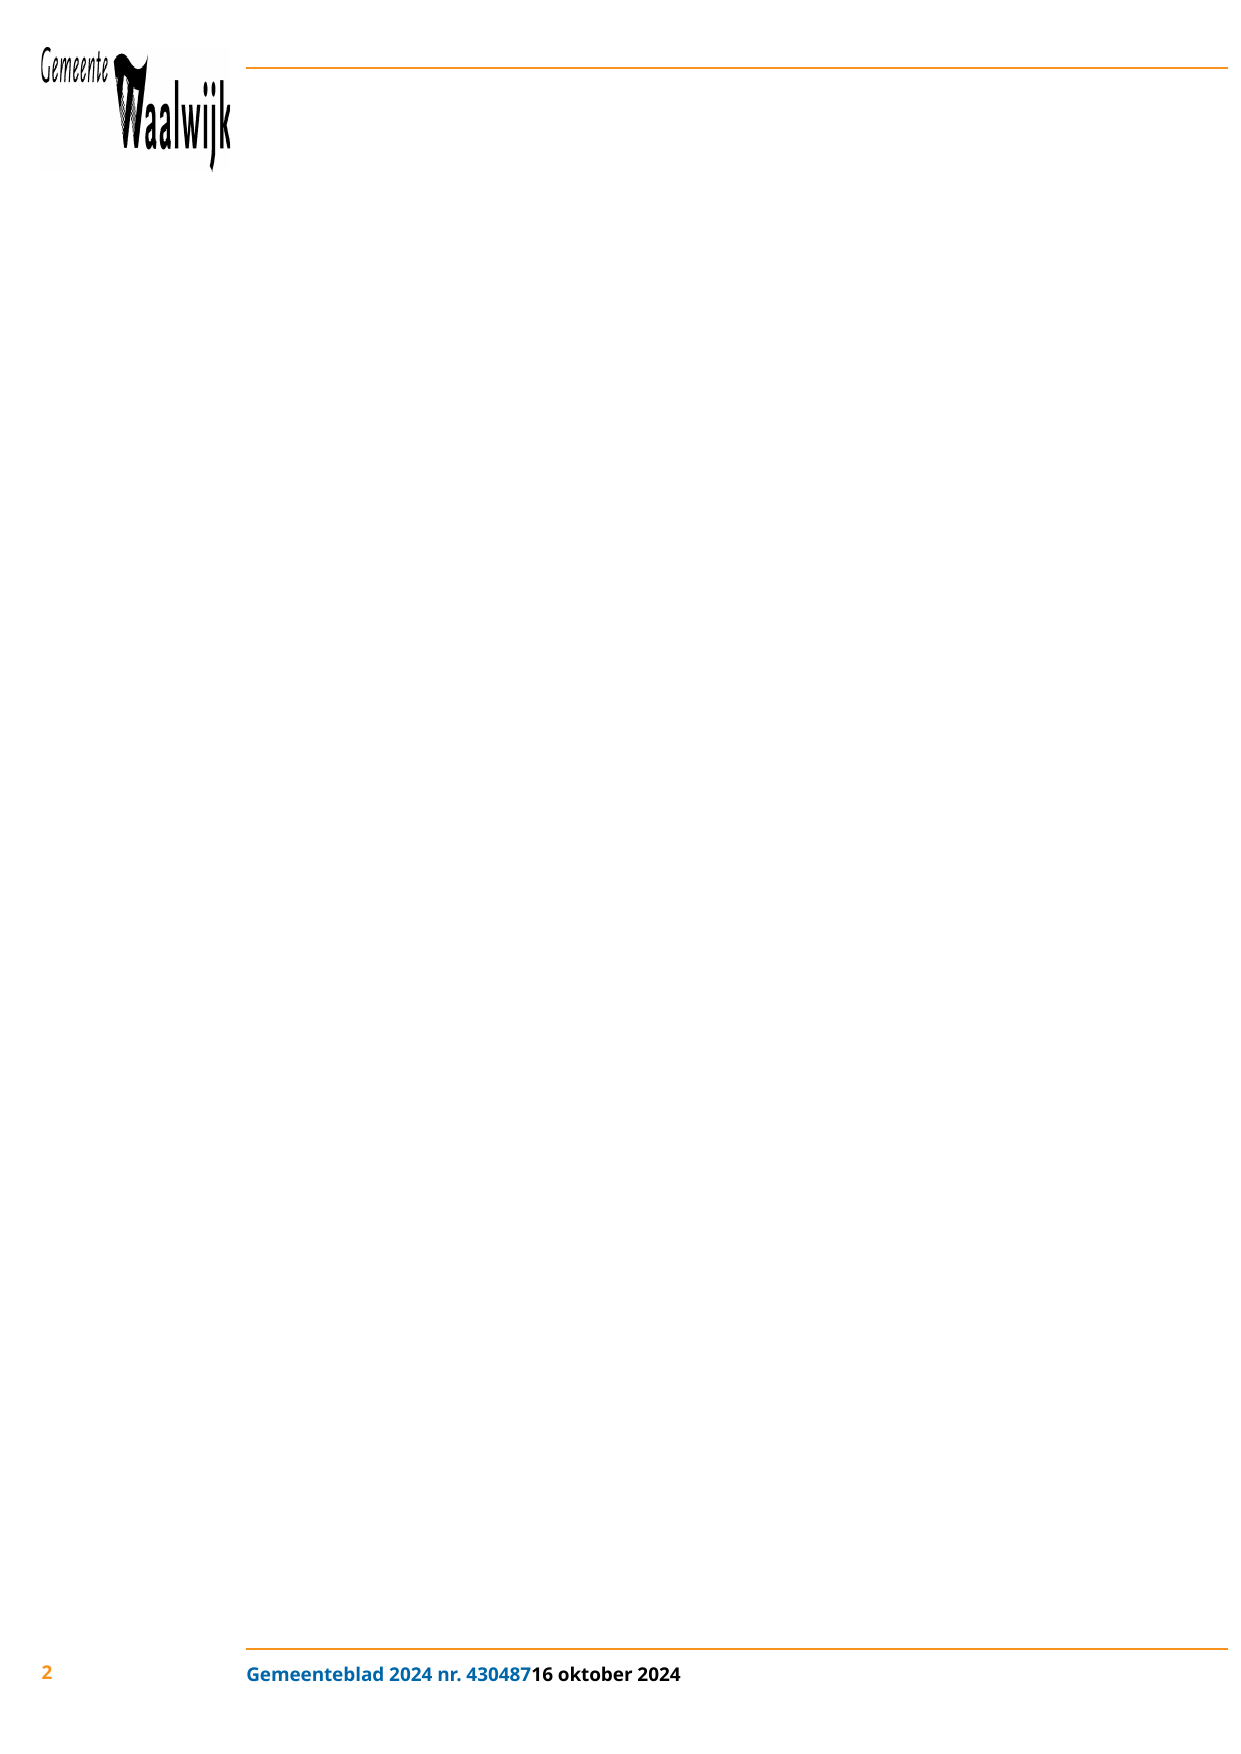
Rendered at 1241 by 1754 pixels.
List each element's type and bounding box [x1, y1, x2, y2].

picture [41, 47, 231, 172]
